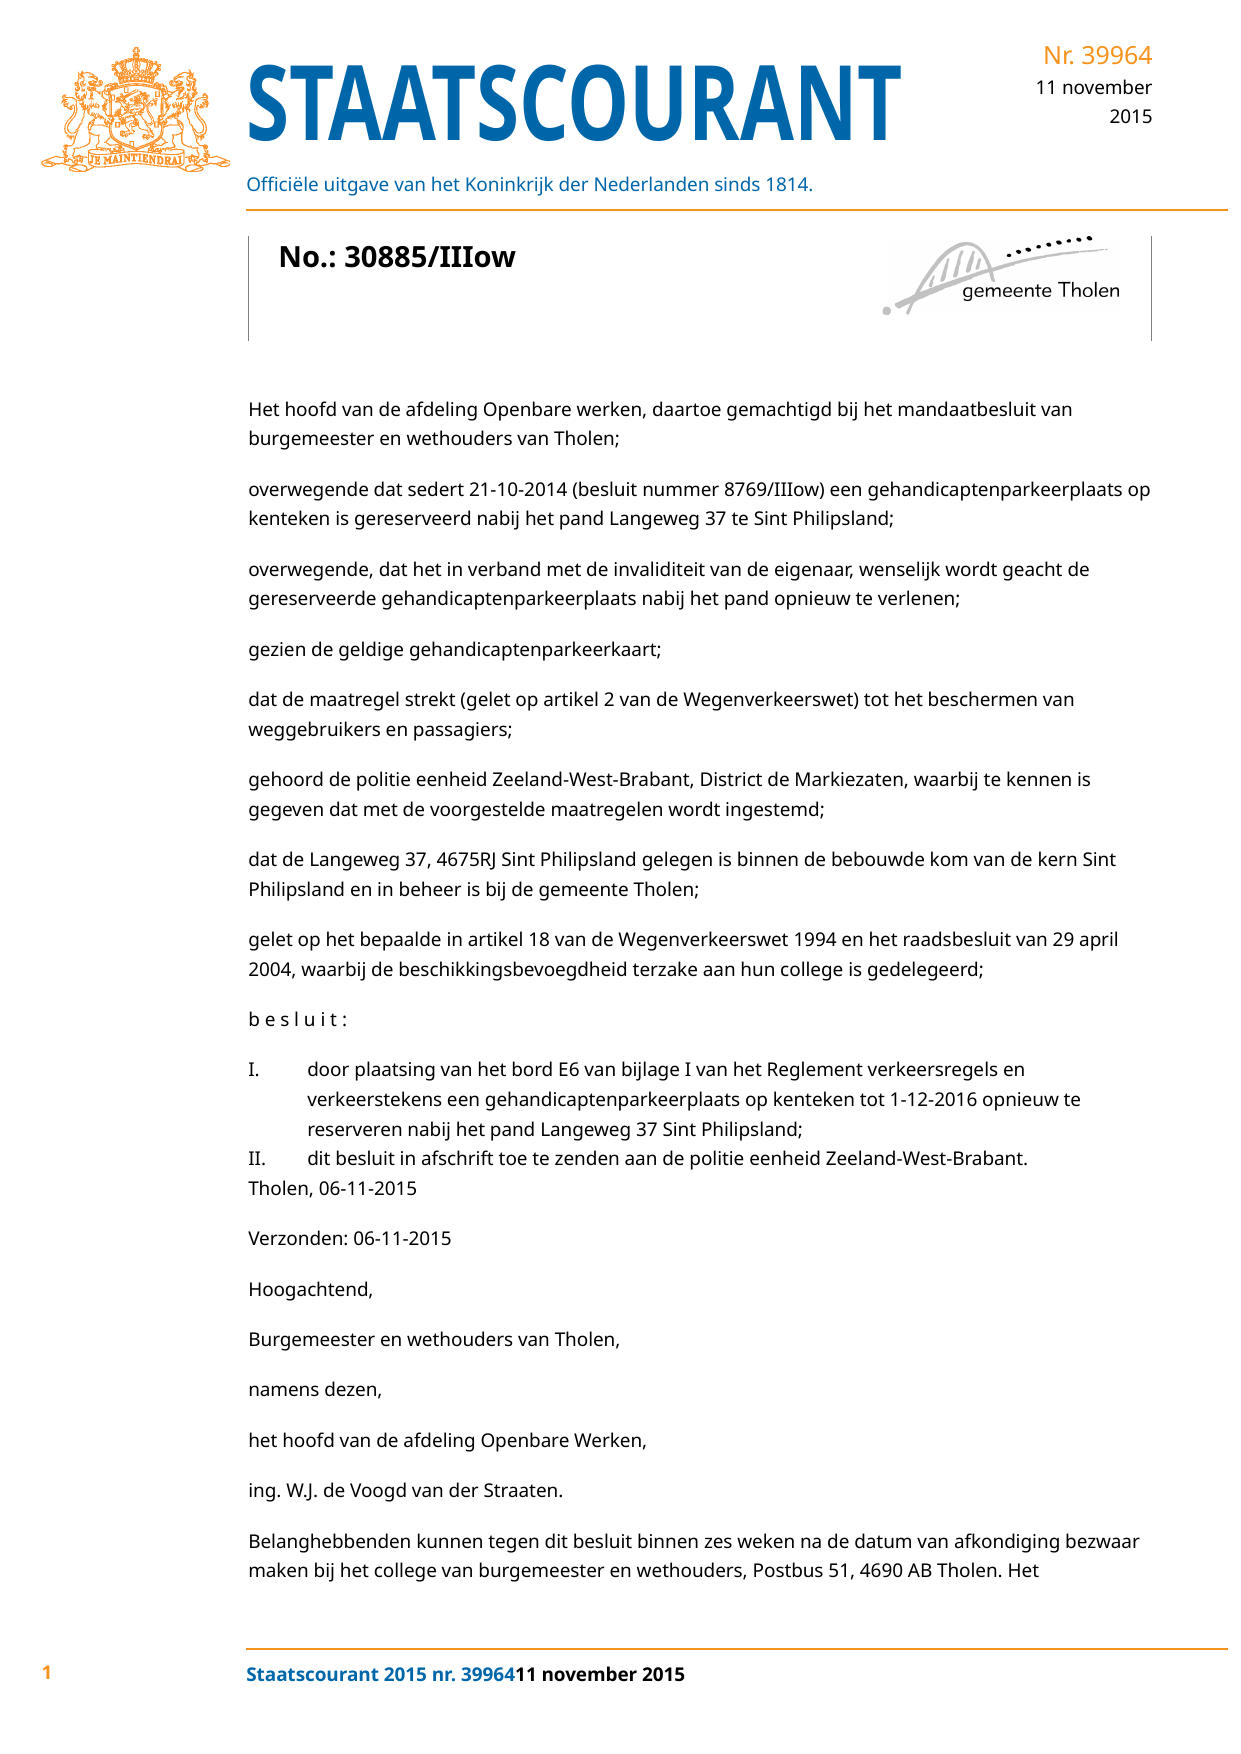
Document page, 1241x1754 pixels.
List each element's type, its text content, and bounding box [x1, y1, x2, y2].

text dat de Langeweg 37, 4675RJ Sint Philipsland gelegen is binnen de bebouwde kom van de kern Sint Philipsland en in beheer is bij de gemeente Tholen; [248, 846, 1152, 901]
picture [882, 236, 1119, 315]
text overwegende dat sedert 21-10-2014 (besluit nummer 8769/IIIow) een gehandicaptenparkeerplaats op kenteken is gereserveerd nabij het pand Langeweg 37 te Sint Philipsland; [248, 476, 1152, 531]
text Burgemeester en wethouders van Tholen, [248, 1326, 1152, 1352]
text dat de maatregel strekt (gelet op artikel 2 van de Wegenverkeerswet) tot het beschermen van weggebruikers en passagiers; [248, 686, 1152, 741]
text namens dezen, [248, 1377, 1152, 1402]
table_header No.: 30885/IIIow [249, 236, 850, 341]
text overwegende, dat het in verband met de invaliditeit van de eigenaar, wenselijk wordt geacht de gereserveerde gehandicaptenparkeerplaats nabij het pand opnieuw te verlenen; [248, 556, 1152, 611]
text Hoogachtend, [248, 1276, 1152, 1301]
text gelet op het bepaalde in artikel 18 van de Wegenverkeerswet 1994 en het raadsbesluit van 29 april 2004, waarbij de beschikkingsbevoegdheid terzake aan hun college is gedelegeerd; [248, 926, 1152, 981]
text Tholen, 06-11-2015 [248, 1175, 1152, 1201]
list dit besluit in afschrift toe te zenden aan de politie eenheid Zeeland-West-Brabant. [248, 1145, 1152, 1171]
table_header [850, 236, 1151, 341]
text Het hoofd van de afdeling Openbare werken, daartoe gemachtigd bij het mandaatbesluit van burgemeester en wethouders van Tholen; [248, 396, 1152, 451]
text Verzonden: 06-11-2015 [248, 1225, 1152, 1251]
text gezien de geldige gehandicaptenparkeerkaart; [248, 636, 1152, 661]
picture [41, 47, 231, 172]
text Belanghebbenden kunnen tegen dit besluit binnen zes weken na de datum van afkondiging bezwaar maken bij het college van burgemeester en wethouders, Postbus 51, 4690 AB Tholen. Het [248, 1528, 1152, 1583]
text ing. W.J. de Voogd van der Straaten. [248, 1477, 1152, 1503]
text gehoord de politie eenheid Zeeland-West-Brabant, District de Markiezaten, waarbij te kennen is gegeven dat met de voorgestelde maatregelen wordt ingestemd; [248, 766, 1152, 821]
text het hoofd van de afdeling Openbare Werken, [248, 1427, 1152, 1453]
list door plaatsing van het bord E6 van bijlage I van het Reglement verkeersregels en verkeerstekens een gehandicaptenparkeerplaats op kenteken tot 1-12-2016 opnieuw te reserveren nabij het pand Langeweg 37 Sint Philipsland; [248, 1057, 1152, 1141]
text b e s l u i t : [248, 1006, 1152, 1032]
